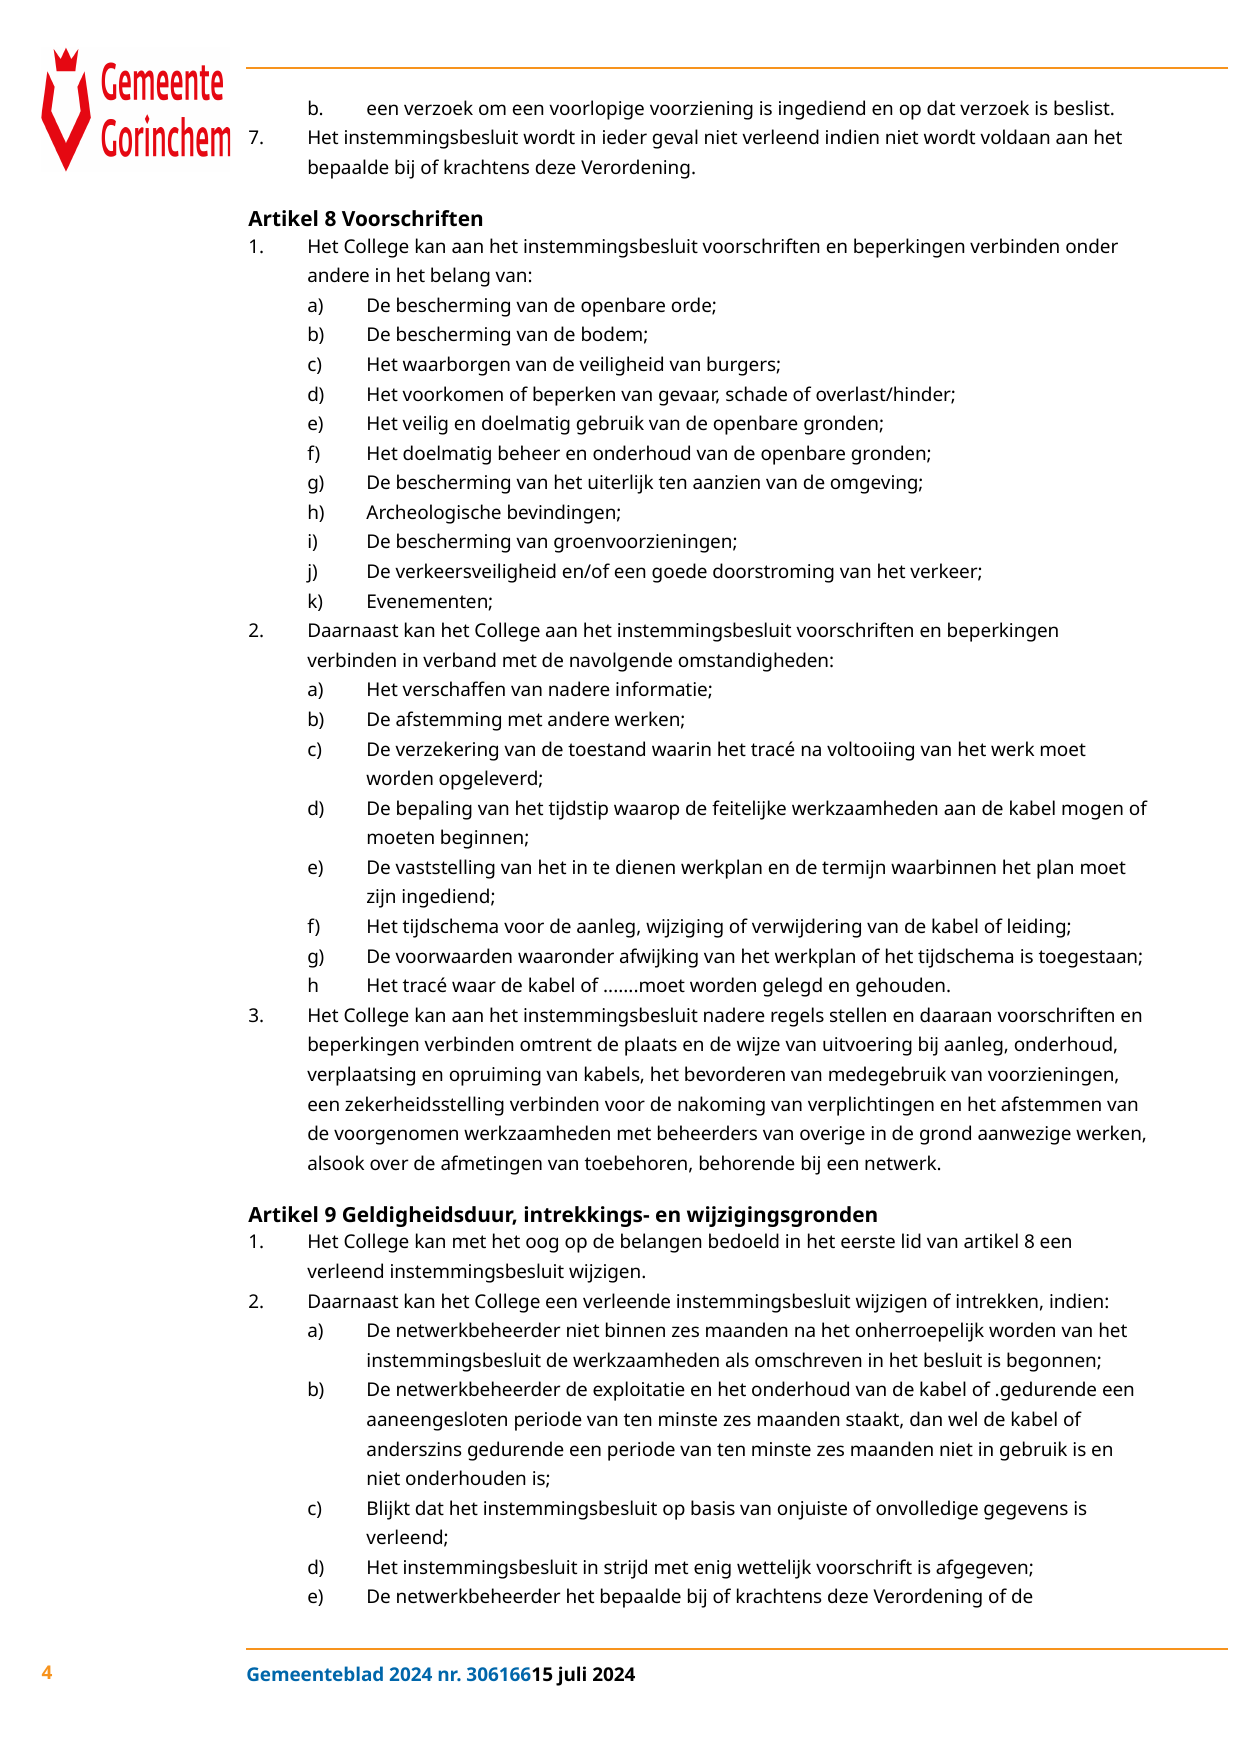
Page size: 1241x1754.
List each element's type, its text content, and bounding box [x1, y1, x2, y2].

list De bescherming van de openbare orde; [307, 292, 1152, 318]
list Het veilig en doelmatig gebruik van de openbare gronden; [307, 410, 1152, 436]
list De voorwaarden waaronder afwijking van het werkplan of het tijdschema is toegestaan; [307, 943, 1152, 968]
list Het instemmingsbesluit wordt in ieder geval niet verleend indien niet wordt voldaan aan het bepaalde bij of krachtens deze Verordening. [248, 124, 1152, 180]
list De verzekering van de toestand waarin het tracé na voltooiing van het werk moet worden opgeleverd; [307, 736, 1152, 791]
picture [41, 47, 231, 172]
list De afstemming met andere werken; [307, 706, 1152, 732]
list Het voorkomen of beperken van gevaar, schade of overlast/hinder; [307, 381, 1152, 406]
list De bepaling van het tijdstip waarop de feitelijke werkzaamheden aan de kabel mogen of moeten beginnen; [307, 795, 1152, 850]
list De vaststelling van het in te dienen werkplan en de termijn waarbinnen het plan moet zijn ingediend; [307, 854, 1152, 909]
list De netwerkbeheerder niet binnen zes maanden na het onherroepelijk worden van het instemmingsbesluit de werkzaamheden als omschreven in het besluit is begonnen; [307, 1317, 1152, 1373]
list Het College kan met het oog op de belangen bedoeld in het eerste lid van artikel 8 een verleend instemmingsbesluit wijzigen. [248, 1229, 1152, 1284]
list De bescherming van het uiterlijk ten aanzien van de omgeving; [307, 469, 1152, 495]
list De bescherming van groenvoorzieningen; [307, 529, 1152, 554]
list Het instemmingsbesluit in strijd met enig wettelijk voorschrift is afgegeven; [307, 1554, 1152, 1580]
list Het tracé waar de kabel of .......moet worden gelegd en gehouden. [307, 972, 1152, 998]
list De verkeersveiligheid en/of een goede doorstroming van het verkeer; [307, 558, 1152, 584]
list een verzoek om een voorlopige voorziening is ingediend en op dat verzoek is beslist. [307, 95, 1152, 121]
list Evenementen; [307, 588, 1152, 613]
list Het tijdschema voor de aanleg, wijziging of verwijdering van de kabel of leiding; [307, 913, 1152, 939]
list Het waarborgen van de veiligheid van burgers; [307, 351, 1152, 377]
text Artikel 9 Geldigheidsduur, intrekkings- en wijzigingsgronden [248, 1200, 1152, 1229]
list Daarnaast kan het College aan het instemmingsbesluit voorschriften en beperkingen verbinden in verband met de navolgende omstandigheden: [248, 617, 1152, 673]
list Het College kan aan het instemmingsbesluit nadere regels stellen en daaraan voorschriften en beperkingen verbinden omtrent de plaats en de wijze van uitvoering bij aanleg, onderhoud, verplaatsing en opruiming van kabels, het bevorderen van medegebruik van voorzieningen, een zekerheidsstelling verbinden voor de nakoming van verplichtingen en het afstemmen van de voorgenomen werkzaamheden met beheerders van overige in de grond aanwezige werken, alsook over de afmetingen van toebehoren, behorende bij een netwerk. [248, 1002, 1152, 1176]
list Blijkt dat het instemmingsbesluit op basis van onjuiste of onvolledige gegevens is verleend; [307, 1495, 1152, 1550]
list De bescherming van de bodem; [307, 322, 1152, 347]
list De netwerkbeheerder de exploitatie en het onderhoud van de kabel of .gedurende een aaneengesloten periode van ten minste zes maanden staakt, dan wel de kabel of anderszins gedurende een periode van ten minste zes maanden niet in gebruik is en niet onderhouden is; [307, 1377, 1152, 1491]
text Artikel 8 Voorschriften [248, 204, 1152, 233]
list Het doelmatig beheer en onderhoud van de openbare gronden; [307, 440, 1152, 466]
list Daarnaast kan het College een verleende instemmingsbesluit wijzigen of intrekken, indien: [248, 1288, 1152, 1314]
list De netwerkbeheerder het bepaalde bij of krachtens deze Verordening of de [307, 1584, 1152, 1609]
list Het verschaffen van nadere informatie; [307, 677, 1152, 702]
list Archeologische bevindingen; [307, 499, 1152, 525]
list Het College kan aan het instemmingsbesluit voorschriften en beperkingen verbinden onder andere in het belang van: [248, 233, 1152, 288]
